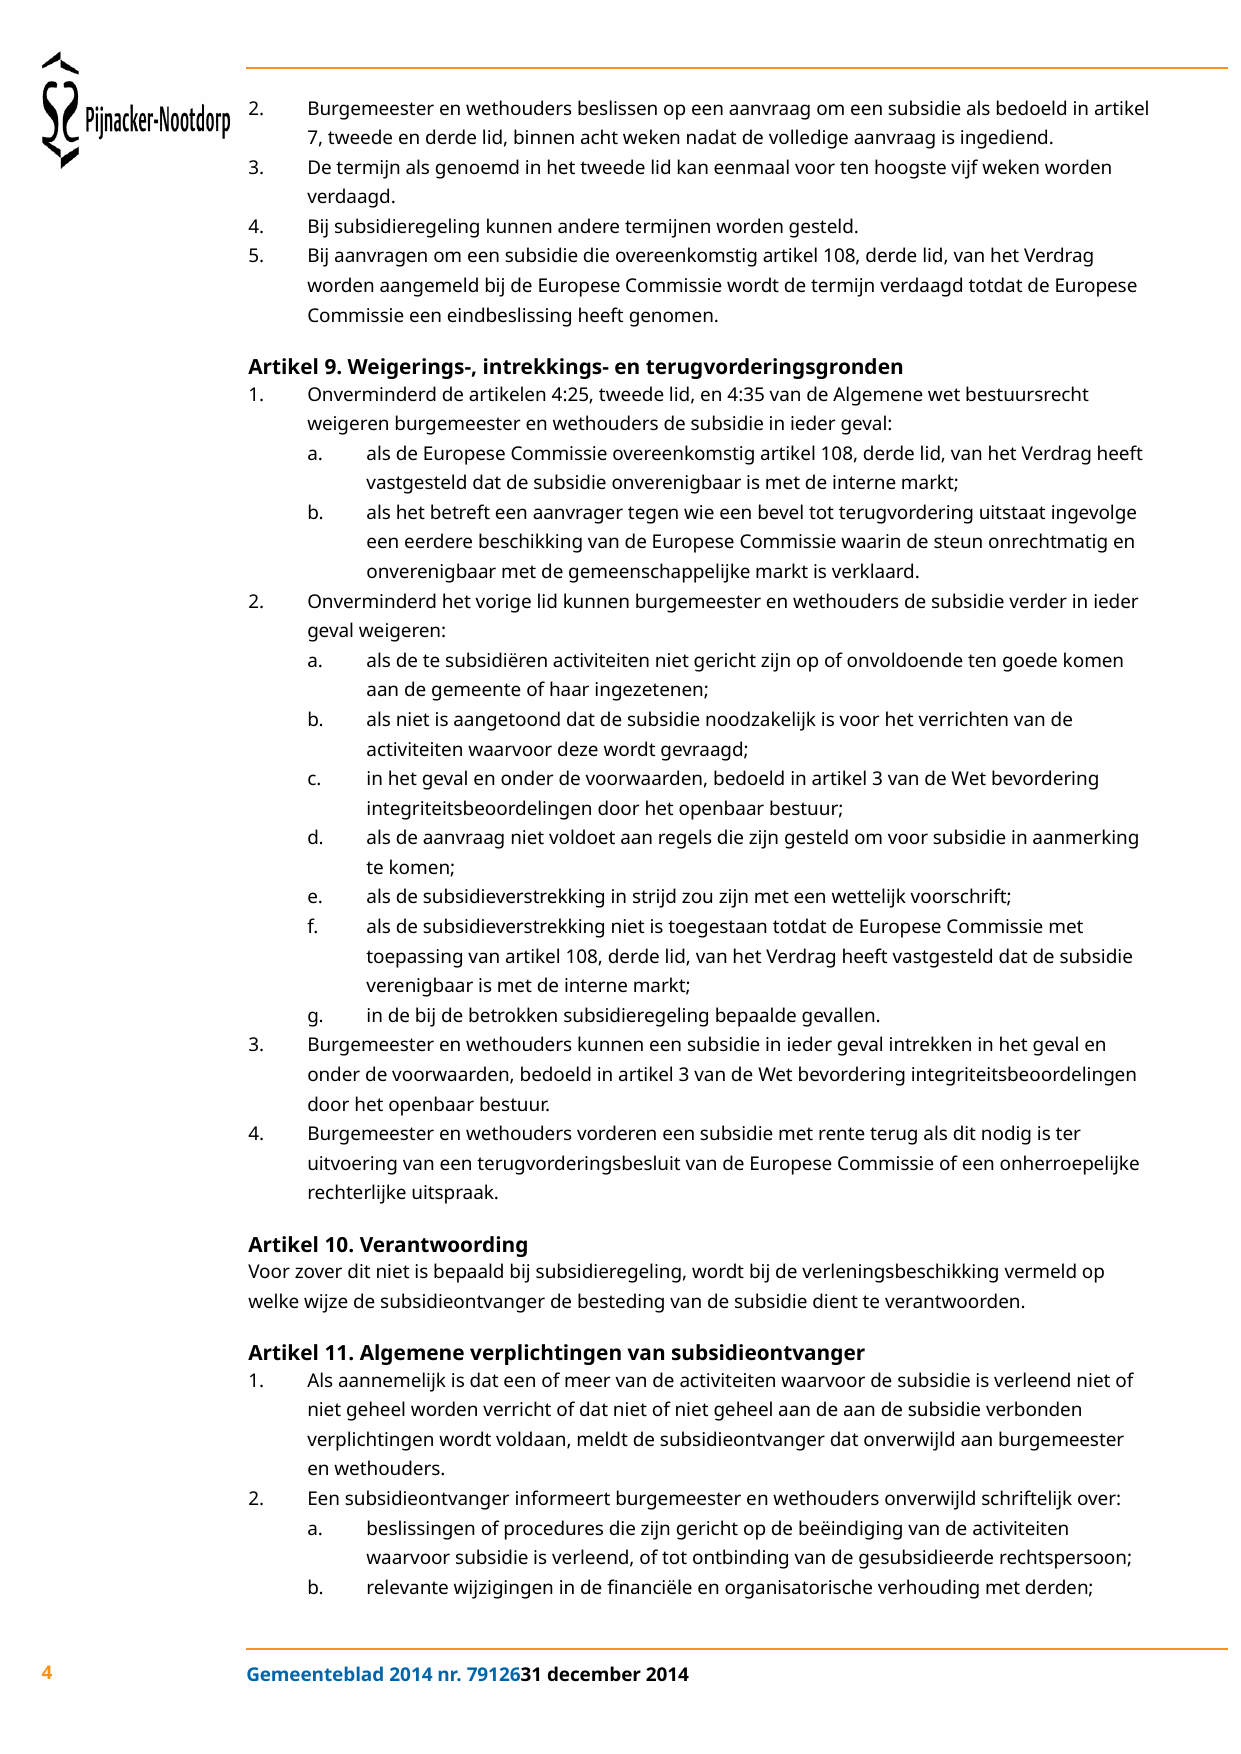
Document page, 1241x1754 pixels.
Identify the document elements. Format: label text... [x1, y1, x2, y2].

list Burgemeester en wethouders kunnen een subsidie in ieder geval intrekken in het geval en onder de voorwaarden, bedoeld in artikel 3 van de Wet bevordering integriteitsbeoordelingen door het openbaar bestuur. [248, 1032, 1152, 1116]
list Bij aanvragen om een subsidie die overeenkomstig artikel 108, derde lid, van het Verdrag worden aangemeld bij de Europese Commissie wordt de termijn verdaagd totdat de Europese Commissie een eindbeslissing heeft genomen. [248, 243, 1152, 328]
list als de subsidieverstrekking niet is toegestaan totdat de Europese Commissie met toepassing van artikel 108, derde lid, van het Verdrag heeft vastgesteld dat de subsidie verenigbaar is met de interne markt; [307, 913, 1152, 998]
list Onverminderd het vorige lid kunnen burgemeester en wethouders de subsidie verder in ieder geval weigeren: [248, 588, 1152, 643]
list relevante wijzigingen in de financiële en organisatorische verhouding met derden; [307, 1574, 1152, 1599]
list beslissingen of procedures die zijn gericht op de beëindiging van de activiteiten waarvoor subsidie is verleend, of tot ontbinding van de gesubsidieerde rechtspersoon; [307, 1515, 1152, 1570]
text Artikel 10. Verantwoording [248, 1230, 1152, 1258]
text Artikel 9. Weigerings-, intrekkings- en terugvorderingsgronden [248, 352, 1152, 381]
list Bij subsidieregeling kunnen andere termijnen worden gesteld. [248, 213, 1152, 239]
list Burgemeester en wethouders vorderen een subsidie met rente terug als dit nodig is ter uitvoering van een terugvorderingsbesluit van de Europese Commissie of een onherroepelijke rechterlijke uitspraak. [248, 1120, 1152, 1205]
text Artikel 11. Algemene verplichtingen van subsidieontvanger [248, 1338, 1152, 1367]
list als niet is aangetoond dat de subsidie noodzakelijk is voor het verrichten van de activiteiten waarvoor deze wordt gevraagd; [307, 706, 1152, 761]
list als de te subsidiëren activiteiten niet gericht zijn op of onvoldoende ten goede komen aan de gemeente of haar ingezetenen; [307, 647, 1152, 702]
list als de Europese Commissie overeenkomstig artikel 108, derde lid, van het Verdrag heeft vastgesteld dat de subsidie onverenigbaar is met de interne markt; [307, 440, 1152, 495]
list als het betreft een aanvrager tegen wie een bevel tot terugvordering uitstaat ingevolge een eerdere beschikking van de Europese Commissie waarin de steun onrechtmatig en onverenigbaar met de gemeenschappelijke markt is verklaard. [307, 499, 1152, 584]
list Burgemeester en wethouders beslissen op een aanvraag om een subsidie als bedoeld in artikel 7, tweede en derde lid, binnen acht weken nadat de volledige aanvraag is ingediend. [248, 95, 1152, 150]
list Als aannemelijk is dat een of meer van de activiteiten waarvoor de subsidie is verleend niet of niet geheel worden verricht of dat niet of niet geheel aan de aan de subsidie verbonden verplichtingen wordt voldaan, meldt de subsidieontvanger dat onverwijld aan burgemeester en wethouders. [248, 1367, 1152, 1481]
list De termijn als genoemd in het tweede lid kan eenmaal voor ten hoogste vijf weken worden verdaagd. [248, 154, 1152, 209]
picture [41, 47, 231, 172]
list Onverminderd de artikelen 4:25, tweede lid, en 4:35 van de Algemene wet bestuursrecht weigeren burgemeester en wethouders de subsidie in ieder geval: [248, 381, 1152, 436]
list Een subsidieontvanger informeert burgemeester en wethouders onverwijld schriftelijk over: [248, 1485, 1152, 1511]
list als de aanvraag niet voldoet aan regels die zijn gesteld om voor subsidie in aanmerking te komen; [307, 824, 1152, 880]
list in het geval en onder de voorwaarden, bedoeld in artikel 3 van de Wet bevordering integriteitsbeoordelingen door het openbaar bestuur; [307, 765, 1152, 821]
text Voor zover dit niet is bepaald bij subsidieregeling, wordt bij de verleningsbeschikking vermeld op welke wijze de subsidieontvanger de besteding van de subsidie dient te verantwoorden. [248, 1258, 1152, 1314]
list in de bij de betrokken subsidieregeling bepaalde gevallen. [307, 1002, 1152, 1028]
list als de subsidieverstrekking in strijd zou zijn met een wettelijk voorschrift; [307, 884, 1152, 909]
